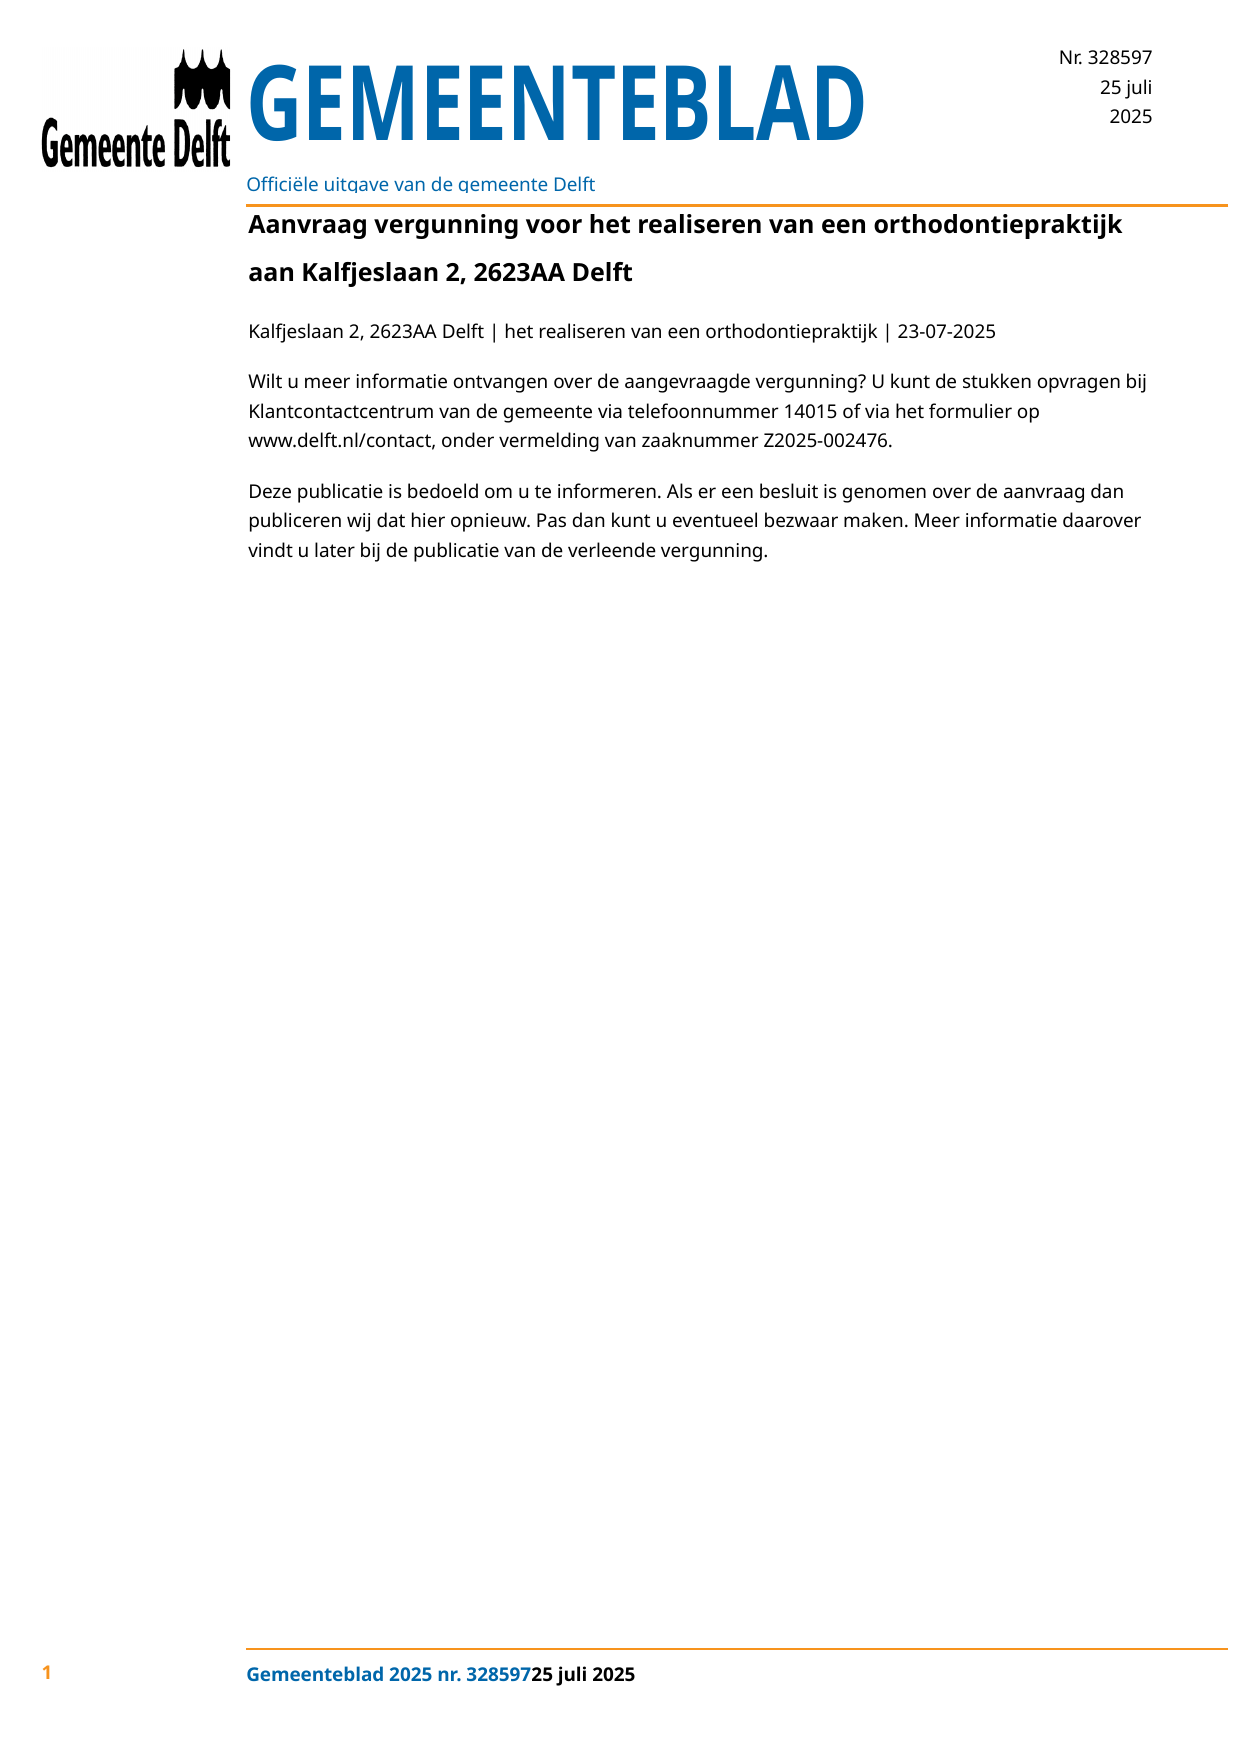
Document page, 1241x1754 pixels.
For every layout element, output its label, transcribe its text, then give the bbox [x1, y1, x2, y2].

text Aanvraag vergunning voor het realiseren van een orthodontiepraktijk aan Kalfjeslaan 2, 2623AA Delft [248, 207, 1152, 288]
text Deze publicatie is bedoeld om u te informeren. Als er een besluit is genomen over de aanvraag dan publiceren wij dat hier opnieuw. Pas dan kunt u eventueel bezwaar maken. Meer informatie daarover vindt u later bij de publicatie van de verleende vergunning. [248, 478, 1152, 563]
text Kalfjeslaan 2, 2623AA Delft | het realiseren van een orthodontiepraktijk | 23-07-2025 [248, 318, 1152, 344]
text Wilt u meer informatie ontvangen over de aangevraagde vergunning? U kunt de stukken opvragen bij Klantcontactcentrum van de gemeente via telefoonnummer 14015 of via het formulier op www.delft.nl/contact, onder vermelding van zaaknummer Z2025-002476. [248, 368, 1152, 453]
picture [41, 47, 231, 172]
